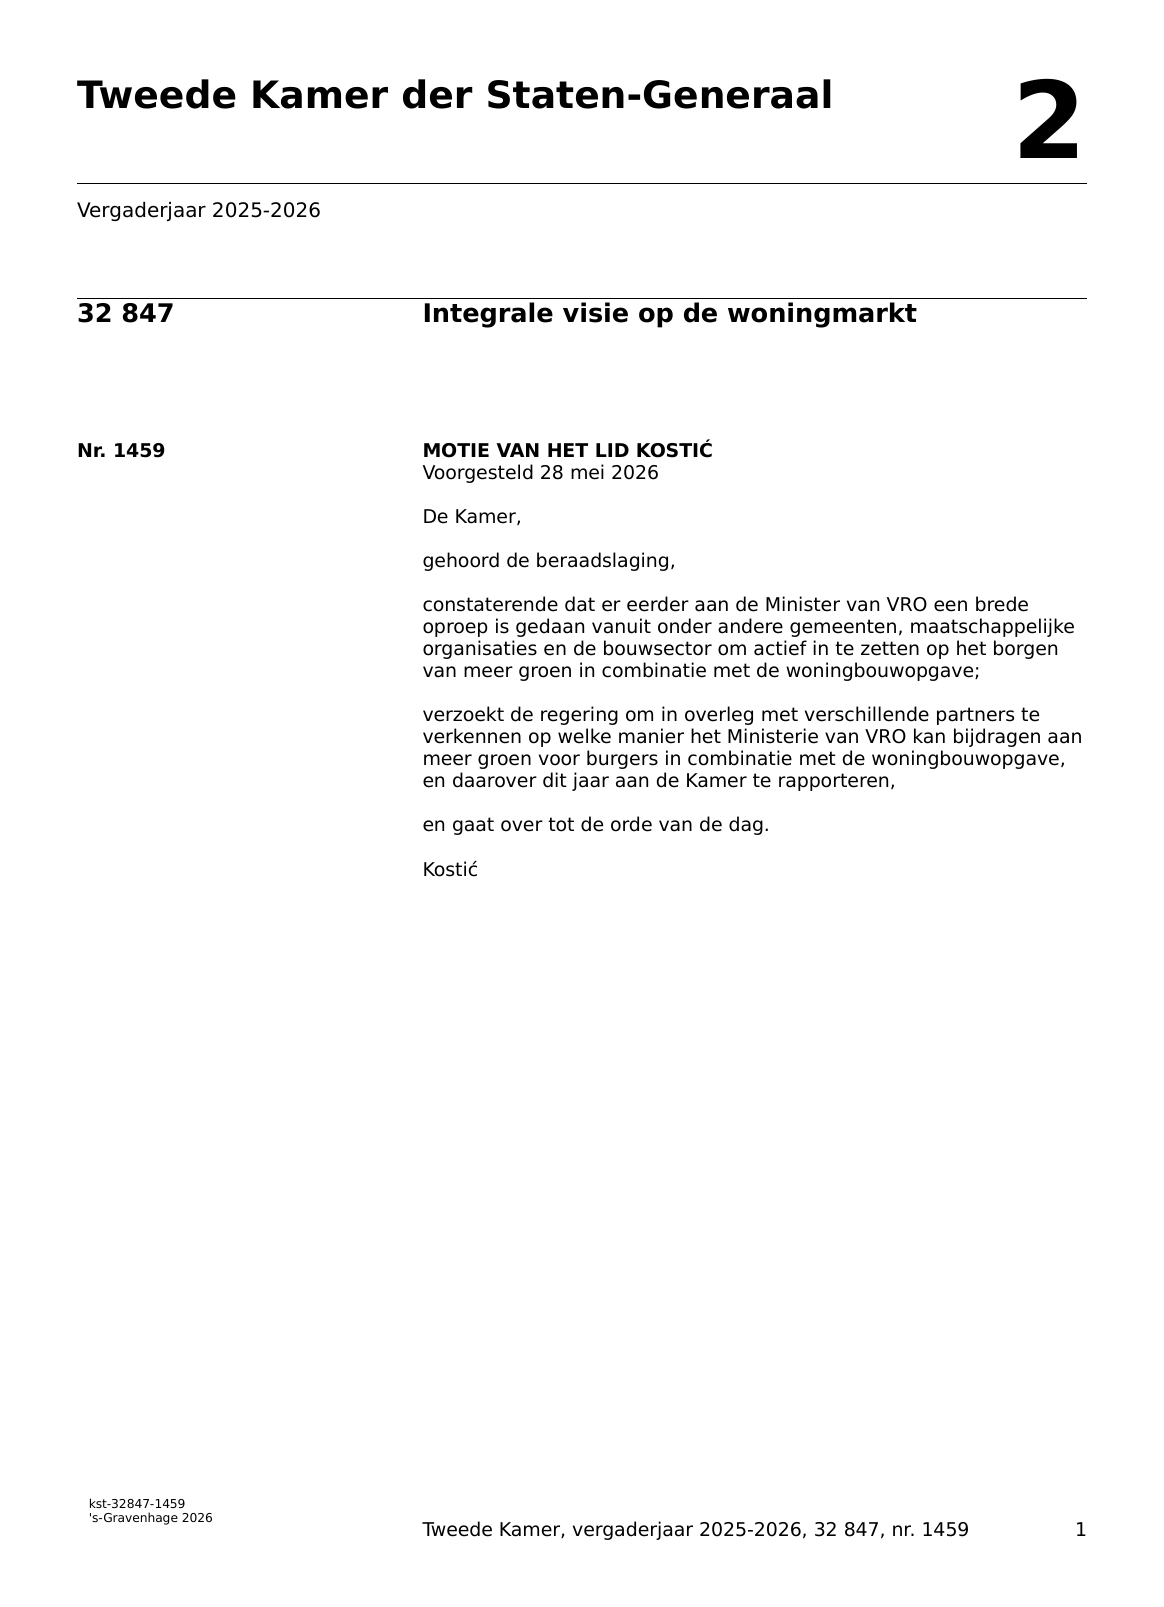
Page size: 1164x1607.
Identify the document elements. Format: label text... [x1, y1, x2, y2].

text Voorgesteld 28 mei 2026 [422, 462, 1087, 484]
text verzoekt de regering om in overleg met verschillende partners te verkennen op welke manier het Ministerie van VRO kan bijdragen aan meer groen voor burgers in combinatie met de woningbouwopgave, en daarover dit jaar aan de Kamer te rapporteren, [422, 704, 1087, 792]
text De Kamer, [422, 506, 1087, 528]
text kst-32847-1459 [88, 1497, 323, 1511]
table_header 2 [886, 59, 1087, 183]
text gehoord de beraadslaging, [422, 550, 1087, 572]
table_cell Vergaderjaar 2025-2026 [77, 184, 1087, 298]
subtitle Nr. 1459 MOTIE VAN HET LID KOSTIĆ [77, 440, 1087, 462]
text constaterende dat er eerder aan de Minister van VRO een brede oproep is gedaan vanuit onder andere gemeenten, maatschappelijke organisaties en de bouwsector om actief in te zetten op het borgen van meer groen in combinatie met de woningbouwopgave; [422, 594, 1087, 682]
text 's-Gravenhage 2026 [88, 1511, 323, 1525]
table_header Tweede Kamer der Staten-Generaal [77, 59, 886, 183]
text Kostić [422, 858, 1087, 881]
subtitle 32 847 Integrale visie op de woningmarkt [77, 299, 1087, 329]
text en gaat over tot de orde van de dag. [422, 814, 1087, 836]
